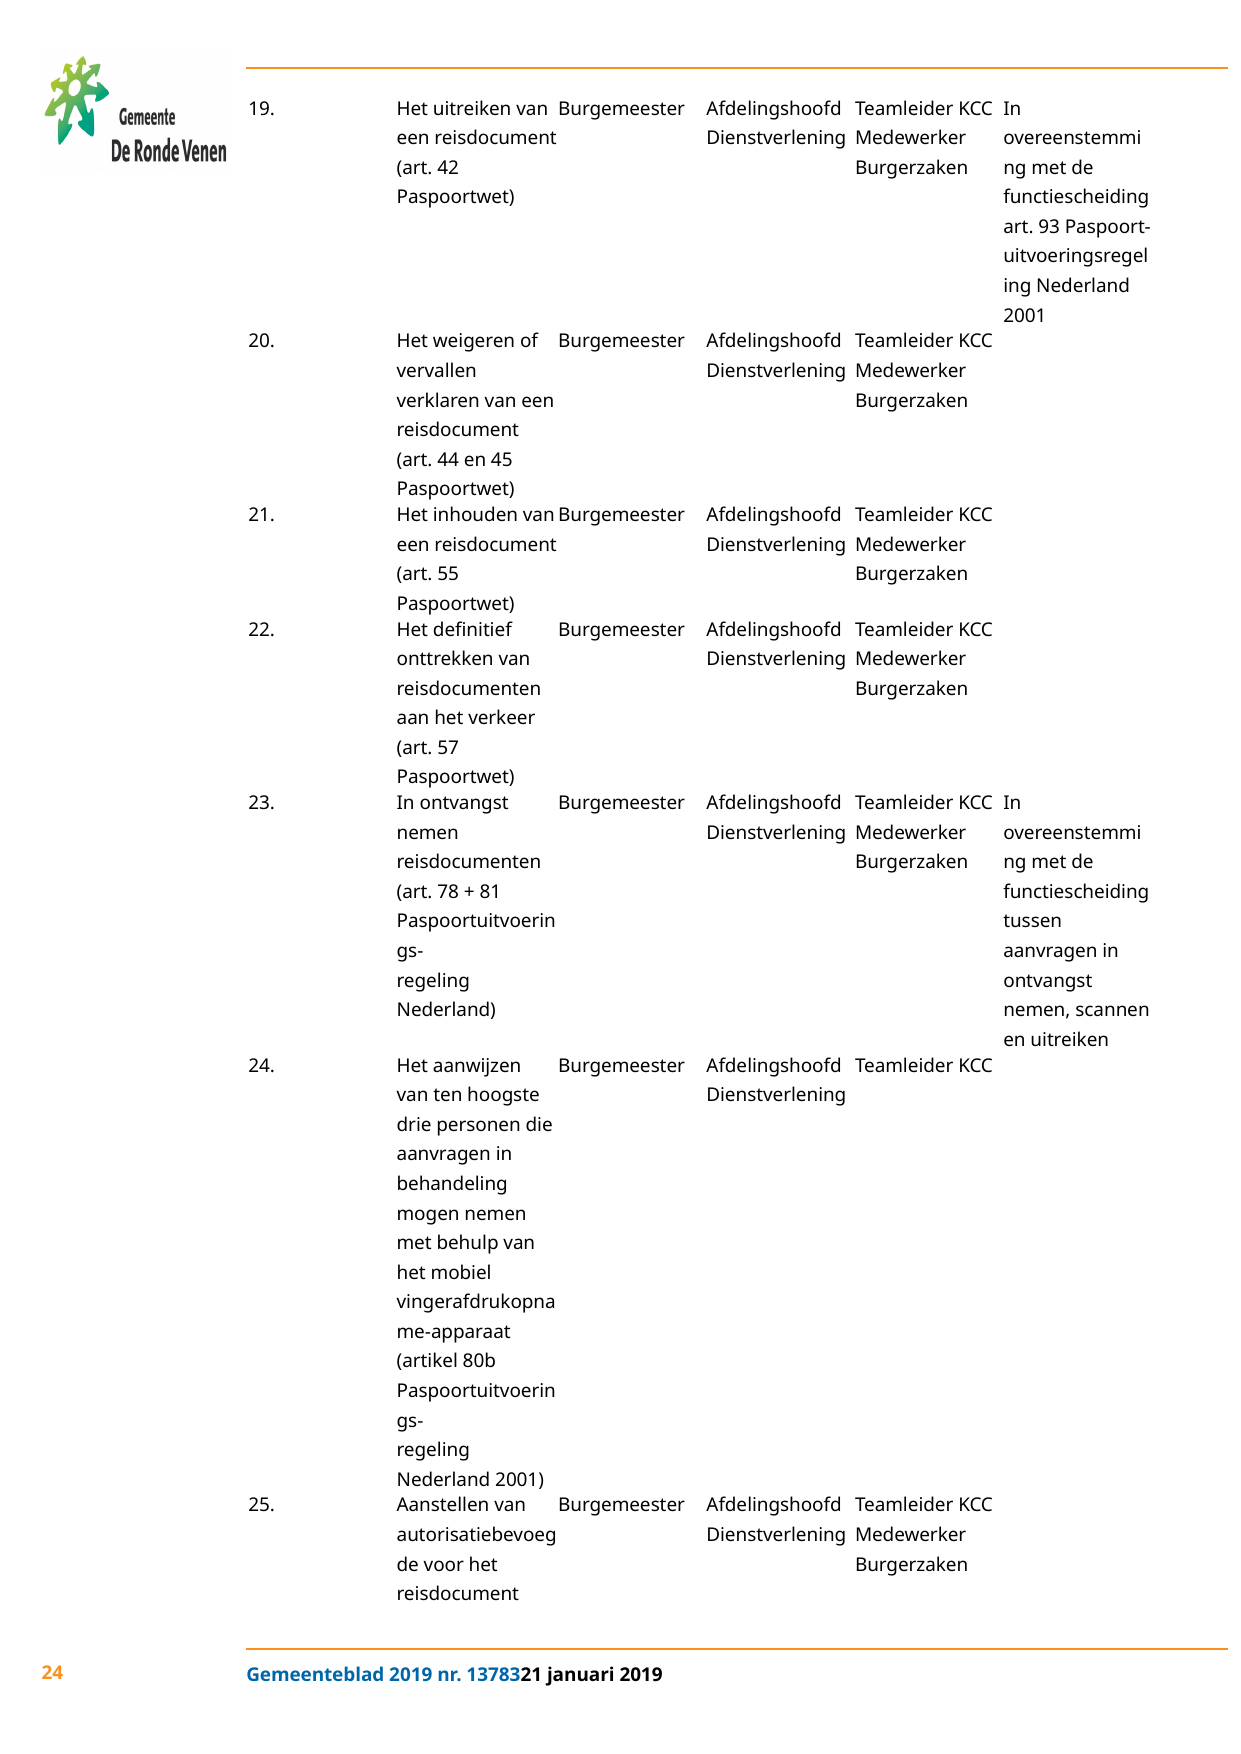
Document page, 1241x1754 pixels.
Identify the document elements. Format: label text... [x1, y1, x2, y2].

table_cell 22. [248, 616, 396, 789]
table_cell Burgemeester [558, 616, 706, 789]
table_cell 24. [248, 1052, 396, 1492]
table_cell Teamleider KCC Medewerker Burgerzaken [855, 616, 1003, 789]
table_cell Aanstellen van autorisatiebevoegde voor het reisdocument [396, 1492, 558, 1606]
table_cell Burgemeester [558, 1492, 706, 1606]
table_cell 25. [248, 1492, 396, 1606]
table_cell Teamleider KCC Medewerker Burgerzaken [855, 501, 1003, 616]
table_cell [1003, 1492, 1152, 1606]
table_cell Teamleider KCC Medewerker Burgerzaken [855, 789, 1003, 1052]
table_cell Burgemeester [558, 95, 706, 328]
table_cell Afdelingshoofd Dienstverlening [706, 789, 855, 1052]
table_cell Afdelingshoofd Dienstverlening [706, 1052, 855, 1492]
table_cell In overeenstemming met de functiescheiding tussen aanvragen in ontvangst nemen, scannen en uitreiken [1003, 789, 1152, 1052]
picture [41, 47, 231, 172]
table_cell Burgemeester [558, 789, 706, 1052]
table_cell 23. [248, 789, 396, 1052]
table_cell [1003, 328, 1152, 501]
table_cell Burgemeester [558, 501, 706, 616]
table_cell [1003, 616, 1152, 789]
table_cell Het inhouden van een reisdocument (art. 55 Paspoortwet) [396, 501, 558, 616]
table_cell 19. [248, 95, 396, 328]
table_cell Afdelingshoofd Dienstverlening [706, 501, 855, 616]
table_cell Burgemeester [558, 328, 706, 501]
table_cell Burgemeester [558, 1052, 706, 1492]
table_cell Het weigeren of vervallen verklaren van een reisdocument (art. 44 en 45 Paspoortwet) [396, 328, 558, 501]
table_cell Afdelingshoofd Dienstverlening [706, 328, 855, 501]
table_cell [1003, 1052, 1152, 1492]
table_cell Teamleider KCC [855, 1052, 1003, 1492]
table_cell [1003, 501, 1152, 616]
table_cell Het uitreiken van een reisdocument (art. 42 Paspoortwet) [396, 95, 558, 328]
table_cell In overeenstemming met de functiescheiding art. 93 Paspoort- uitvoeringsregeling Nederland 2001 [1003, 95, 1152, 328]
table_cell Teamleider KCC Medewerker Burgerzaken [855, 328, 1003, 501]
table_cell Afdelingshoofd Dienstverlening [706, 95, 855, 328]
table_cell Teamleider KCC Medewerker Burgerzaken [855, 1492, 1003, 1606]
table_cell Afdelingshoofd Dienstverlening [706, 1492, 855, 1606]
table_cell Teamleider KCC Medewerker Burgerzaken [855, 95, 1003, 328]
table_cell 21. [248, 501, 396, 616]
table_cell Het definitief onttrekken van reisdocumenten aan het verkeer (art. 57 Paspoortwet) [396, 616, 558, 789]
table_cell In ontvangst nemen reisdocumenten (art. 78 + 81 Paspoortuitvoerings- regeling Nederland) [396, 789, 558, 1052]
table_cell Het aanwijzen van ten hoogste drie personen die aanvragen in behandeling mogen nemen met behulp van het mobiel vingerafdrukopname-apparaat (artikel 80b Paspoortuitvoerings- regeling Nederland 2001) [396, 1052, 558, 1492]
table_cell Afdelingshoofd Dienstverlening [706, 616, 855, 789]
table_cell 20. [248, 328, 396, 501]
